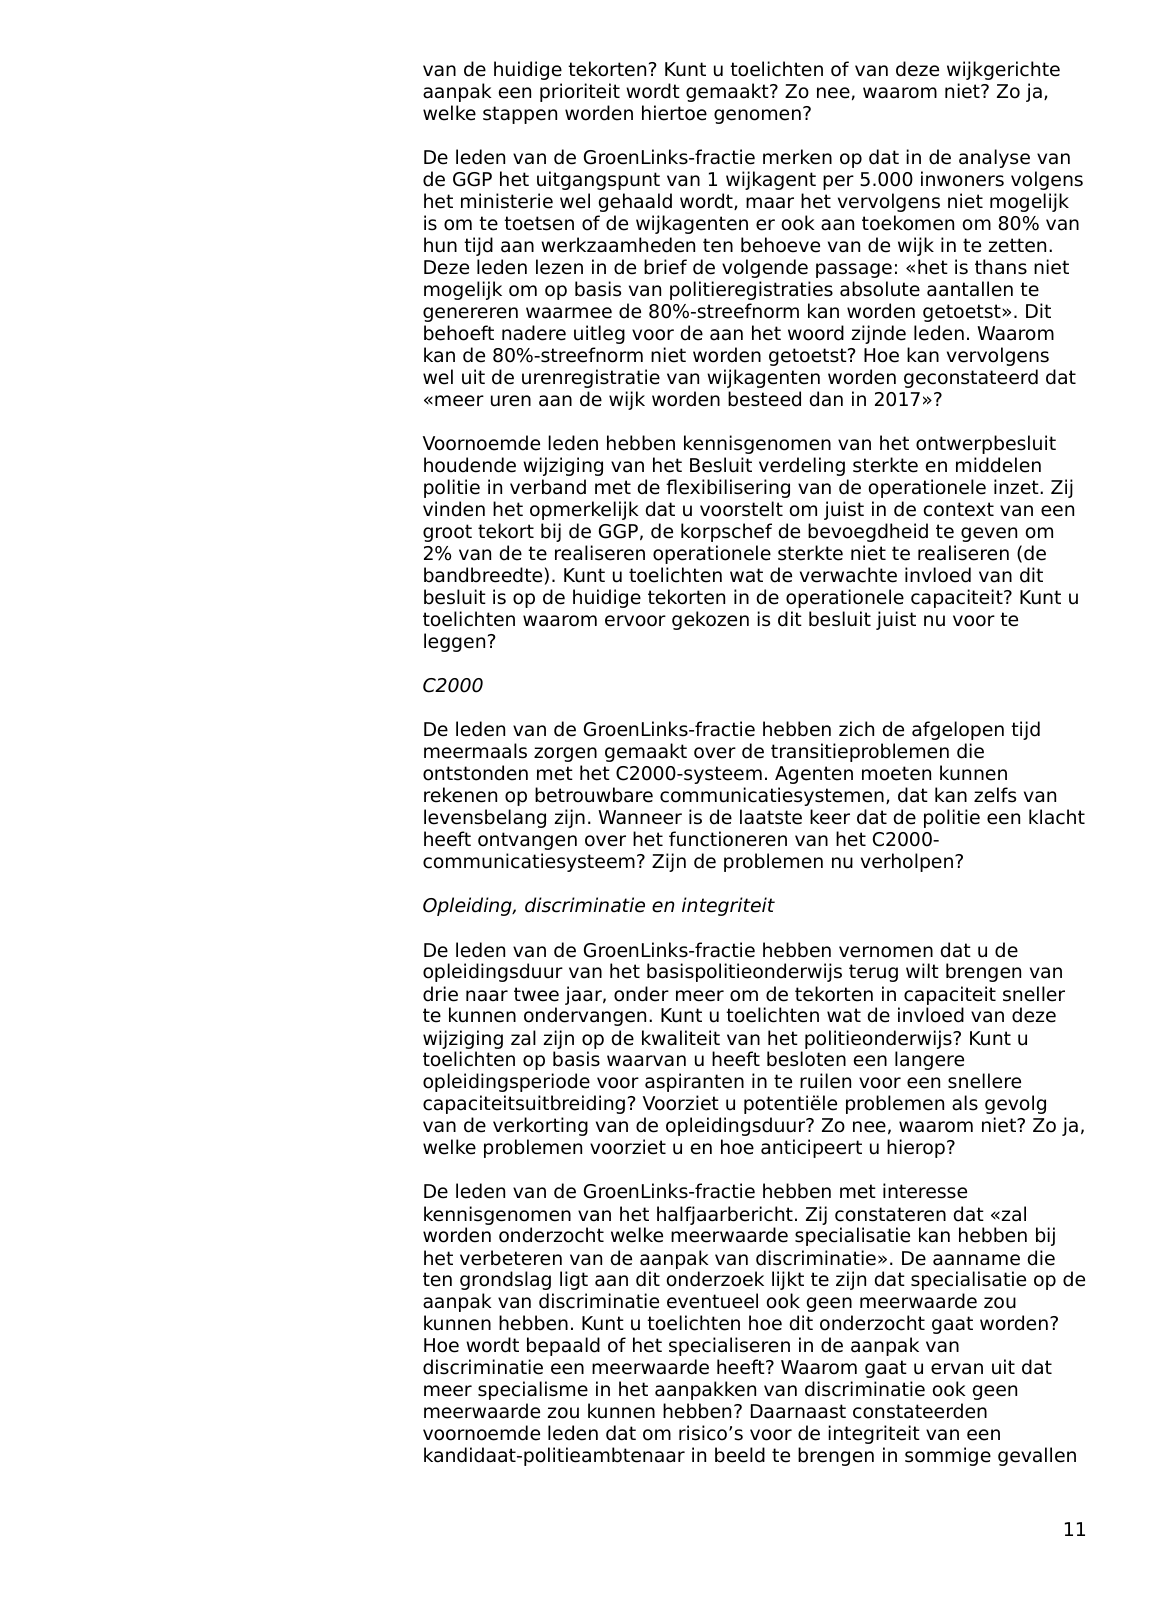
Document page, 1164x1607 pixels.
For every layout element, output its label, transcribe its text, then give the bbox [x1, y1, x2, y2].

subtitle Opleiding, discriminatie en integriteit [422, 895, 1087, 917]
subtitle C2000 [422, 675, 1087, 697]
text De leden van de GroenLinks-fractie hebben vernomen dat u de opleidingsduur van het basispolitieonderwijs terug wilt brengen van drie naar twee jaar, onder meer om de tekorten in capaciteit sneller te kunnen ondervangen. Kunt u toelichten wat de invloed van deze wijziging zal zijn op de kwaliteit van het politieonderwijs? Kunt u toelichten op basis waarvan u heeft besloten een langere opleidingsperiode voor aspiranten in te ruilen voor een snellere capaciteitsuitbreiding? Voorziet u potentiële problemen als gevolg van de verkorting van de opleidingsduur? Zo nee, waarom niet? Zo ja, welke problemen voorziet u en hoe anticipeert u hierop? [422, 939, 1087, 1159]
text De leden van de GroenLinks-fractie hebben zich de afgelopen tijd meermaals zorgen gemaakt over de transitieproblemen die ontstonden met het C2000-systeem. Agenten moeten kunnen rekenen op betrouwbare communicatiesystemen, dat kan zelfs van levensbelang zijn. Wanneer is de laatste keer dat de politie een klacht heeft ontvangen over het functioneren van het C2000-communicatiesysteem? Zijn de problemen nu verholpen? [422, 719, 1087, 873]
text Voornoemde leden hebben kennisgenomen van het ontwerpbesluit houdende wijziging van het Besluit verdeling sterkte en middelen politie in verband met de flexibilisering van de operationele inzet. Zij vinden het opmerkelijk dat u voorstelt om juist in de context van een groot tekort bij de GGP, de korpschef de bevoegdheid te geven om 2% van de te realiseren operationele sterkte niet te realiseren (de bandbreedte). Kunt u toelichten wat de verwachte invloed van dit besluit is op de huidige tekorten in de operationele capaciteit? Kunt u toelichten waarom ervoor gekozen is dit besluit juist nu voor te leggen? [422, 433, 1087, 653]
text van de huidige tekorten? Kunt u toelichten of van deze wijkgerichte aanpak een prioriteit wordt gemaakt? Zo nee, waarom niet? Zo ja, welke stappen worden hiertoe genomen? [422, 59, 1087, 125]
text De leden van de GroenLinks-fractie merken op dat in de analyse van de GGP het uitgangspunt van 1 wijkagent per 5.000 inwoners volgens het ministerie wel gehaald wordt, maar het vervolgens niet mogelijk is om te toetsen of de wijkagenten er ook aan toekomen om 80% van hun tijd aan werkzaamheden ten behoeve van de wijk in te zetten. Deze leden lezen in de brief de volgende passage: «het is thans niet mogelijk om op basis van politieregistraties absolute aantallen te genereren waarmee de 80%-streefnorm kan worden getoetst». Dit behoeft nadere uitleg voor de aan het woord zijnde leden. Waarom kan de 80%-streefnorm niet worden getoetst? Hoe kan vervolgens wel uit de urenregistratie van wijkagenten worden geconstateerd dat «meer uren aan de wijk worden besteed dan in 2017»? [422, 147, 1087, 411]
text De leden van de GroenLinks-fractie hebben met interesse kennisgenomen van het halfjaarbericht. Zij constateren dat «zal worden onderzocht welke meerwaarde specialisatie kan hebben bij het verbeteren van de aanpak van discriminatie». De aanname die ten grondslag ligt aan dit onderzoek lijkt te zijn dat specialisatie op de aanpak van discriminatie eventueel ook geen meerwaarde zou kunnen hebben. Kunt u toelichten hoe dit onderzocht gaat worden? Hoe wordt bepaald of het specialiseren in de aanpak van discriminatie een meerwaarde heeft? Waarom gaat u ervan uit dat meer specialisme in het aanpakken van discriminatie ook geen meerwaarde zou kunnen hebben? Daarnaast constateerden voornoemde leden dat om risico’s voor de integriteit van een kandidaat-politieambtenaar in beeld te brengen in sommige gevallen [422, 1181, 1087, 1467]
